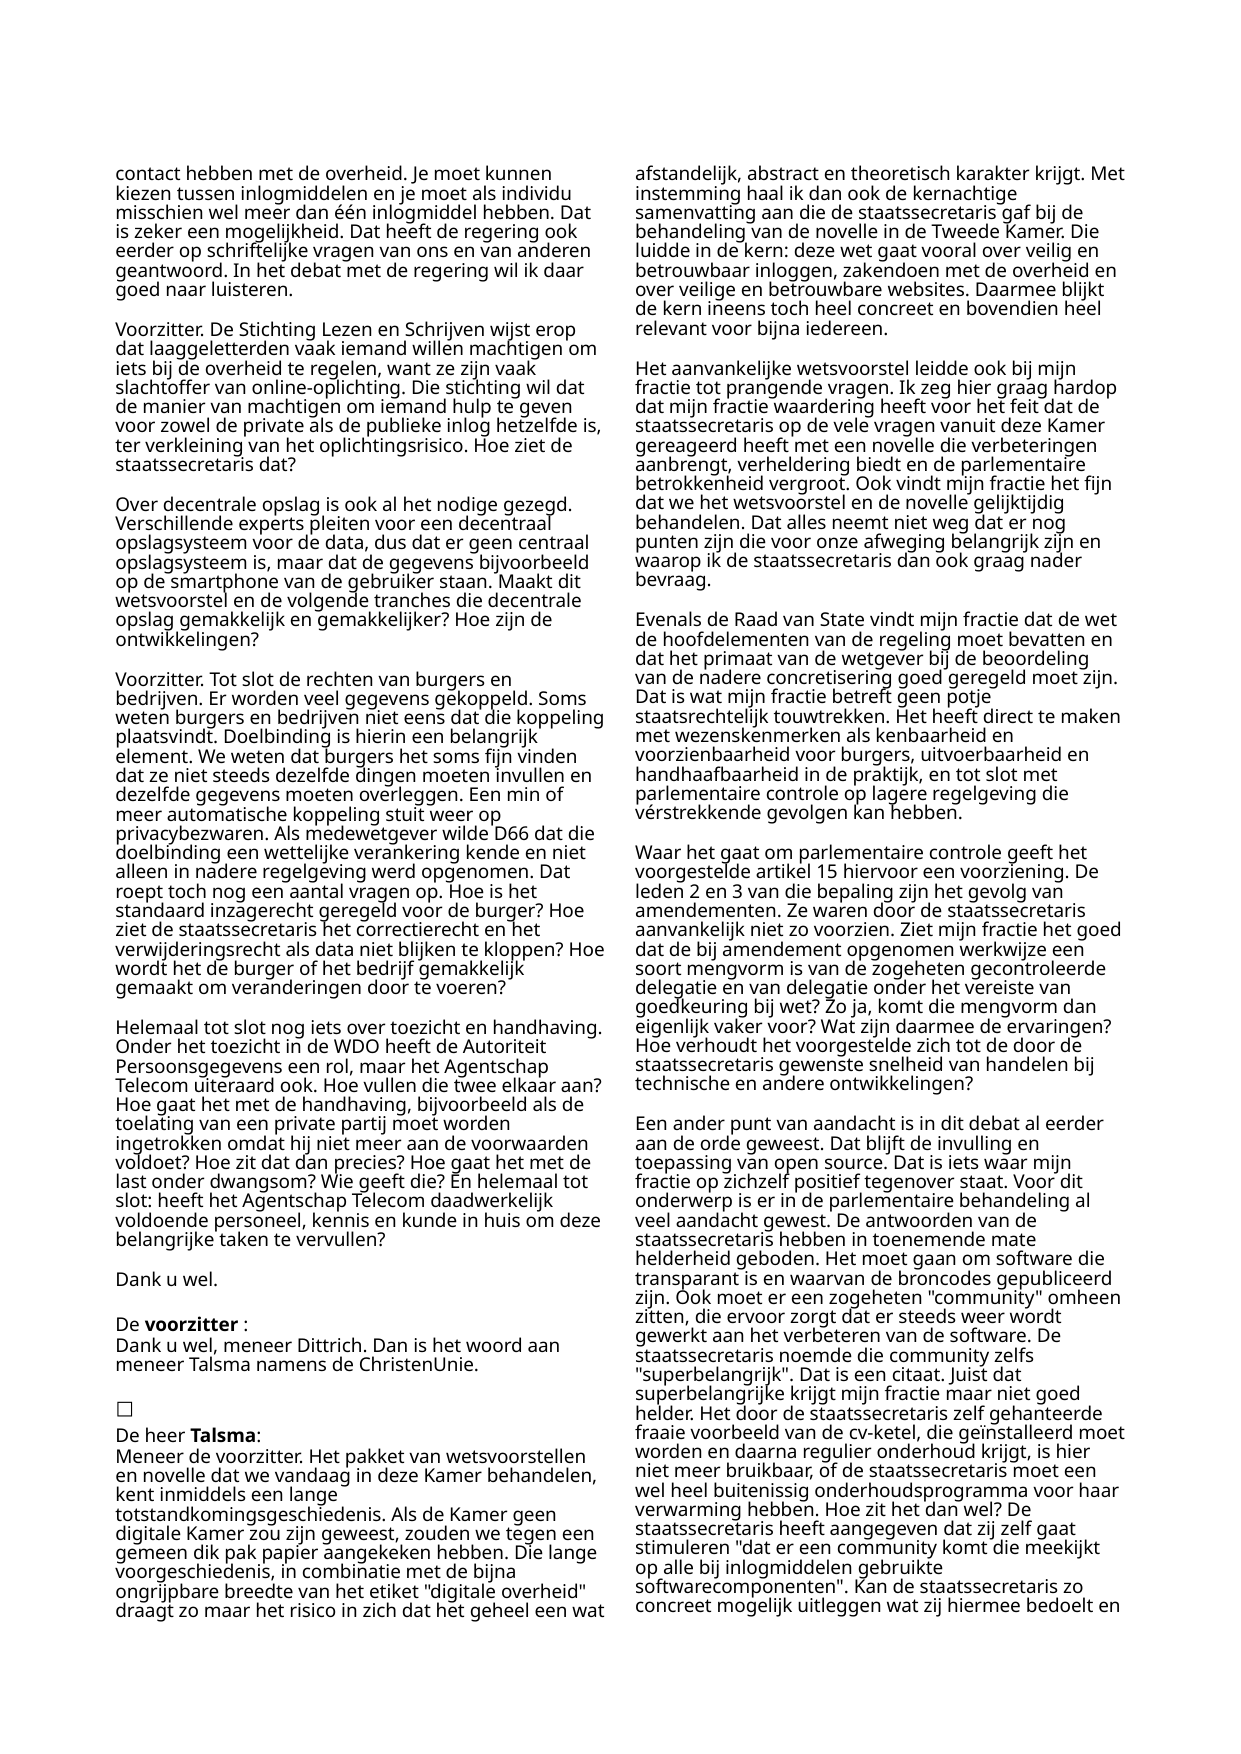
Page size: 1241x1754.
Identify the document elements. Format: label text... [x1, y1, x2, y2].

text afstandelijk, abstract en theoretisch karakter krijgt. Met instemming haal ik dan ook de kernachtige samenvatting aan die de staatssecretaris gaf bij de behandeling van de novelle in de Tweede Kamer. Die luidde in de kern: deze wet gaat vooral over veilig en betrouwbaar inloggen, zakendoen met de overheid en over veilige en betrouwbare websites. Daarmee blijkt de kern ineens toch heel concreet en bovendien heel relevant voor bijna iedereen. [635, 165, 1125, 339]
text Een ander punt van aandacht is in dit debat al eerder aan de orde geweest. Dat blijft de invulling en toepassing van open source. Dat is iets waar mijn fractie op zichzelf positief tegenover staat. Voor dit onderwerp is er in de parlementaire behandeling al veel aandacht gewest. De antwoorden van de staatssecretaris hebben in toenemende mate helderheid geboden. Het moet gaan om software die transparant is en waarvan de broncodes gepubliceerd zijn. Ook moet er een zogeheten "community" omheen zitten, die ervoor zorgt dat er steeds weer wordt gewerkt aan het verbeteren van de software. De staatssecretaris noemde die community zelfs "superbelangrijk". Dat is een citaat. Juist dat superbelangrijke krijgt mijn fractie maar niet goed helder. Het door de staatssecretaris zelf gehanteerde fraaie voorbeeld van de cv-ketel, die geïnstalleerd moet worden en daarna regulier onderhoud krijgt, is hier niet meer bruikbaar, of de staatssecretaris moet een wel heel buitenissig onderhoudsprogramma voor haar verwarming hebben. Hoe zit het dan wel? De staatssecretaris heeft aangegeven dat zij zelf gaat stimuleren "dat er een community komt die meekijkt op alle bij inlogmiddelen gebruikte softwarecomponenten". Kan de staatssecretaris zo concreet mogelijk uitleggen wat zij hiermee bedoelt en [635, 1115, 1125, 1616]
text Dank u wel. [115, 1271, 605, 1290]
text De heer Talsma: [115, 1422, 605, 1448]
text De voorzitter : [115, 1311, 605, 1337]
text Helemaal tot slot nog iets over toezicht en handhaving. Onder het toezicht in de WDO heeft de Autoriteit Persoonsgegevens een rol, maar het Agentschap Telecom uiteraard ook. Hoe vullen die twee elkaar aan? Hoe gaat het met de handhaving, bijvoorbeeld als de toelating van een private partij moet worden ingetrokken omdat hij niet meer aan de voorwaarden voldoet? Hoe zit dat dan precies? Hoe gaat het met de last onder dwangsom? Wie geeft die? En helemaal tot slot: heeft het Agentschap Telecom daadwerkelijk voldoende personeel, kennis en kunde in huis om deze belangrijke taken te vervullen? [115, 1019, 605, 1250]
text Evenals de Raad van State vindt mijn fractie dat de wet de hoofdelementen van de regeling moet bevatten en dat het primaat van de wetgever bij de beoordeling van de nadere concretisering goed geregeld moet zijn. Dat is wat mijn fractie betreft geen potje staatsrechtelijk touwtrekken. Het heeft direct te maken met wezenskenmerken als kenbaarheid en voorzienbaarheid voor burgers, uitvoerbaarheid en handhaafbaarheid in de praktijk, en tot slot met parlementaire controle op lagere regelgeving die vérstrekkende gevolgen kan hebben. [635, 611, 1125, 823]
text contact hebben met de overheid. Je moet kunnen kiezen tussen inlogmiddelen en je moet als individu misschien wel meer dan één inlogmiddel hebben. Dat is zeker een mogelijkheid. Dat heeft de regering ook eerder op schriftelijke vragen van ons en van anderen geantwoord. In het debat met de regering wil ik daar goed naar luisteren. [115, 165, 605, 300]
text Dank u wel, meneer Dittrich. Dan is het woord aan meneer Talsma namens de ChristenUnie. [115, 1337, 605, 1375]
text ⬜ [115, 1396, 605, 1422]
text Meneer de voorzitter. Het pakket van wetsvoorstellen en novelle dat we vandaag in deze Kamer behandelen, kent inmiddels een lange totstandkomingsgeschiedenis. Als de Kamer geen digitale Kamer zou zijn geweest, zouden we tegen een gemeen dik pak papier aangekeken hebben. Die lange voorgeschiedenis, in combinatie met de bijna ongrijpbare breedte van het etiket "digitale overheid" draagt zo maar het risico in zich dat het geheel een wat [115, 1448, 605, 1621]
text Voorzitter. Tot slot de rechten van burgers en bedrijven. Er worden veel gegevens gekoppeld. Soms weten burgers en bedrijven niet eens dat die koppeling plaatsvindt. Doelbinding is hierin een belangrijk element. We weten dat burgers het soms fijn vinden dat ze niet steeds dezelfde dingen moeten invullen en dezelfde gegevens moeten overleggen. Een min of meer automatische koppeling stuit weer op privacybezwaren. Als medewetgever wilde D66 dat die doelbinding een wettelijke verankering kende en niet alleen in nadere regelgeving werd opgenomen. Dat roept toch nog een aantal vragen op. Hoe is het standaard inzagerecht geregeld voor de burger? Hoe ziet de staatssecretaris het correctierecht en het verwijderingsrecht als data niet blijken te kloppen? Hoe wordt het de burger of het bedrijf gemakkelijk gemaakt om veranderingen door te voeren? [115, 671, 605, 998]
text Voorzitter. De Stichting Lezen en Schrijven wijst erop dat laaggeletterden vaak iemand willen machtigen om iets bij de overheid te regelen, want ze zijn vaak slachtoffer van online-oplichting. Die stichting wil dat de manier van machtigen om iemand hulp te geven voor zowel de private als de publieke inlog hetzelfde is, ter verkleining van het oplichtingsrisico. Hoe ziet de staatssecretaris dat? [115, 321, 605, 475]
text Het aanvankelijke wetsvoorstel leidde ook bij mijn fractie tot prangende vragen. Ik zeg hier graag hardop dat mijn fractie waardering heeft voor het feit dat de staatssecretaris op de vele vragen vanuit deze Kamer gereageerd heeft met een novelle die verbeteringen aanbrengt, verheldering biedt en de parlementaire betrokkenheid vergroot. Ook vindt mijn fractie het fijn dat we het wetsvoorstel en de novelle gelijktijdig behandelen. Dat alles neemt niet weg dat er nog punten zijn die voor onze afweging belangrijk zijn en waarop ik de staatssecretaris dan ook graag nader bevraag. [635, 359, 1125, 591]
text Over decentrale opslag is ook al het nodige gezegd. Verschillende experts pleiten voor een decentraal opslagsysteem voor de data, dus dat er geen centraal opslagsysteem is, maar dat de gegevens bijvoorbeeld op de smartphone van de gebruiker staan. Maakt dit wetsvoorstel en de volgende tranches die decentrale opslag gemakkelijk en gemakkelijker? Hoe zijn de ontwikkelingen? [115, 496, 605, 650]
text Waar het gaat om parlementaire controle geeft het voorgestelde artikel 15 hiervoor een voorziening. De leden 2 en 3 van die bepaling zijn het gevolg van amendementen. Ze waren door de staatssecretaris aanvankelijk niet zo voorzien. Ziet mijn fractie het goed dat de bij amendement opgenomen werkwijze een soort mengvorm is van de zogeheten gecontroleerde delegatie en van delegatie onder het vereiste van goedkeuring bij wet? Zo ja, komt die mengvorm dan eigenlijk vaker voor? Wat zijn daarmee de ervaringen? Hoe verhoudt het voorgestelde zich tot de door de staatssecretaris gewenste snelheid van handelen bij technische en andere ontwikkelingen? [635, 844, 1125, 1095]
